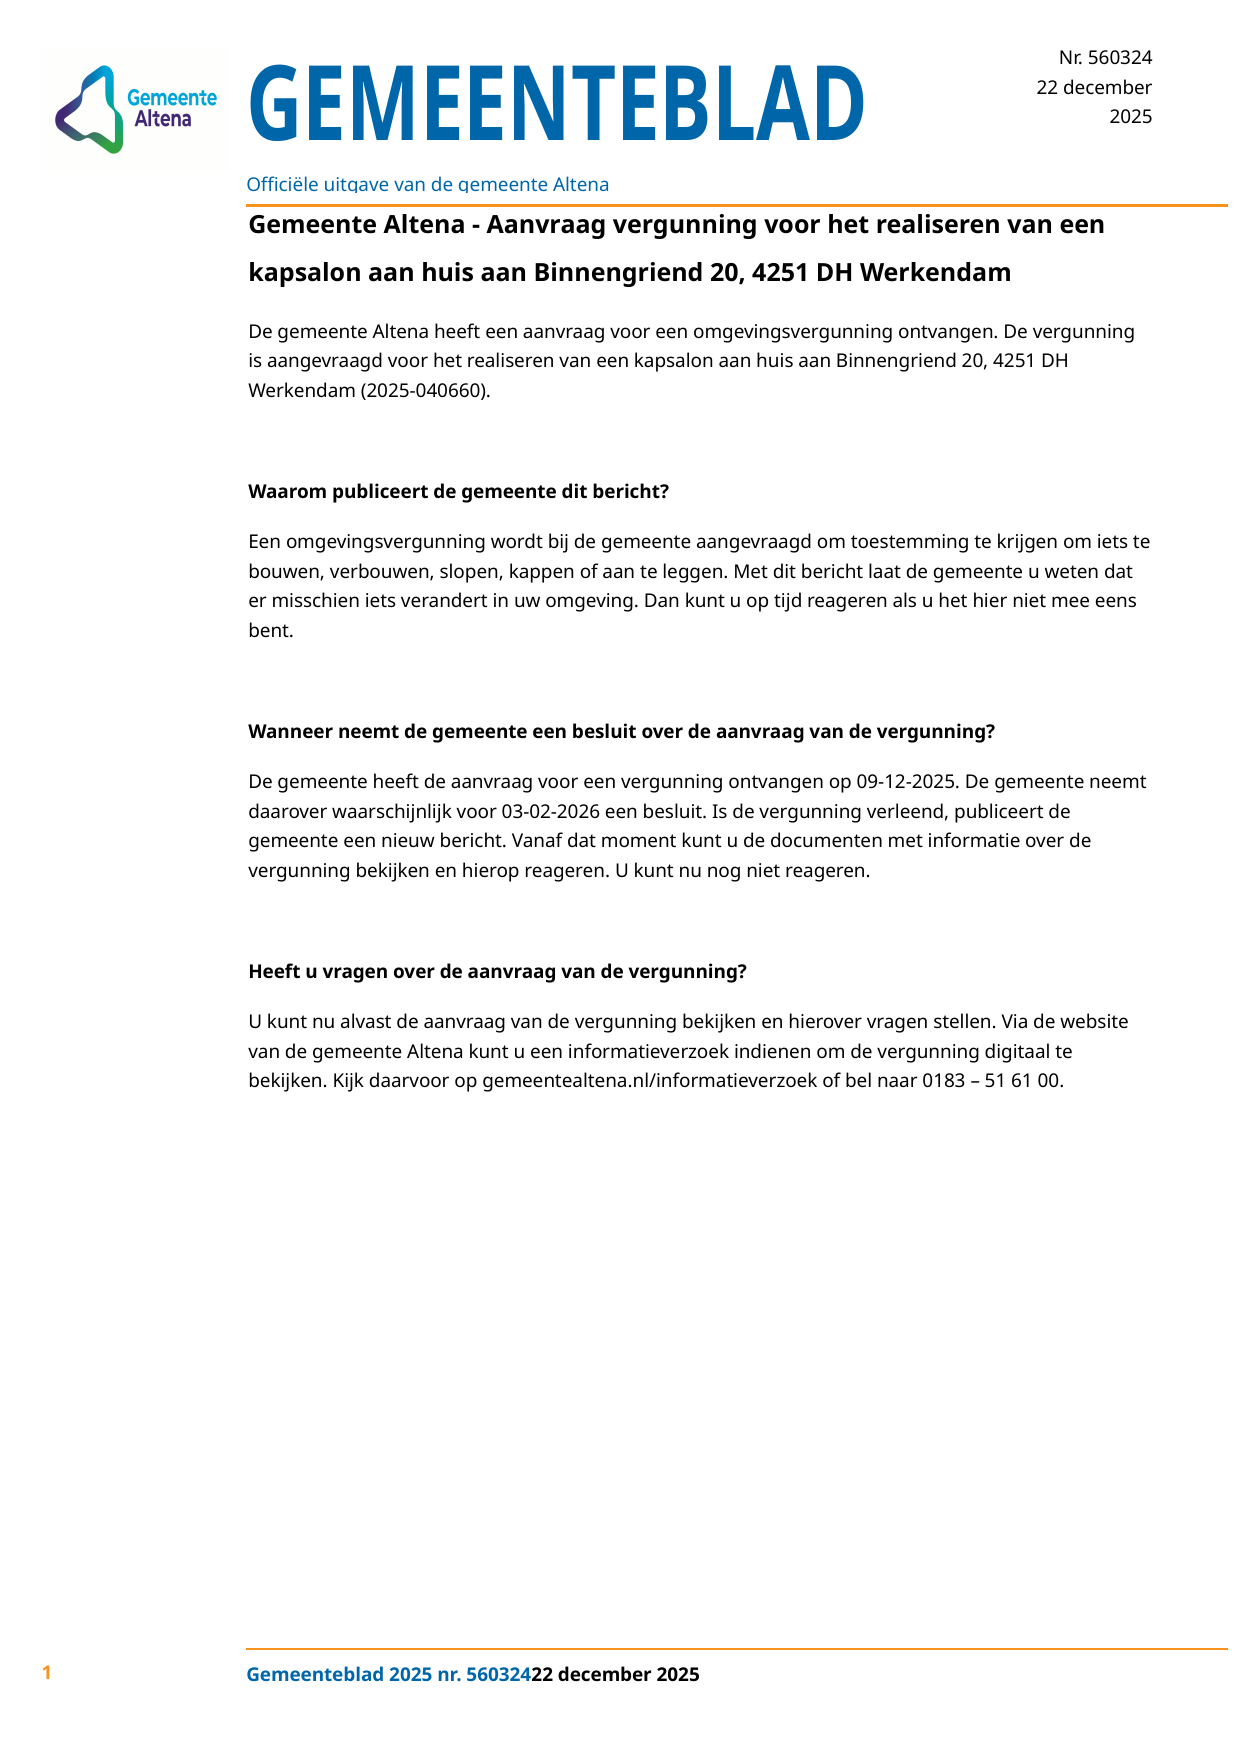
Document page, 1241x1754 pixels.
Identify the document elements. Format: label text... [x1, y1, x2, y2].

text Gemeente Altena - Aanvraag vergunning voor het realiseren van een kapsalon aan huis aan Binnengriend 20, 4251 DH Werkendam [248, 207, 1152, 288]
text Een omgevingsvergunning wordt bij de gemeente aangevraagd om toestemming te krijgen om iets te bouwen, verbouwen, slopen, kappen of aan te leggen. Met dit bericht laat de gemeente u weten dat er misschien iets verandert in uw omgeving. Dan kunt u op tijd reageren als u het hier niet mee eens bent. [248, 528, 1152, 643]
text U kunt nu alvast de aanvraag van de vergunning bekijken en hierover vragen stellen. Via de website van de gemeente Altena kunt u een informatieverzoek indienen om de vergunning digitaal te bekijken. Kijk daarvoor op gemeentealtena.nl/informatieverzoek of bel naar 0183 – 51 61 00. [248, 1008, 1152, 1093]
text De gemeente Altena heeft een aanvraag voor een omgevingsvergunning ontvangen. De vergunning is aangevraagd voor het realiseren van een kapsalon aan huis aan Binnengriend 20, 4251 DH Werkendam (2025-040660). [248, 318, 1152, 403]
picture [41, 47, 231, 172]
text Waarom publiceert de gemeente dit bericht? [248, 478, 1152, 504]
text Heeft u vragen over de aanvraag van de vergunning? [248, 958, 1152, 984]
text Wanneer neemt de gemeente een besluit over de aanvraag van de vergunning? [248, 718, 1152, 744]
text De gemeente heeft de aanvraag voor een vergunning ontvangen op 09-12-2025. De gemeente neemt daarover waarschijnlijk voor 03-02-2026 een besluit. Is de vergunning verleend, publiceert de gemeente een nieuw bericht. Vanaf dat moment kunt u de documenten met informatie over de vergunning bekijken en hierop reageren. U kunt nu nog niet reageren. [248, 768, 1152, 883]
